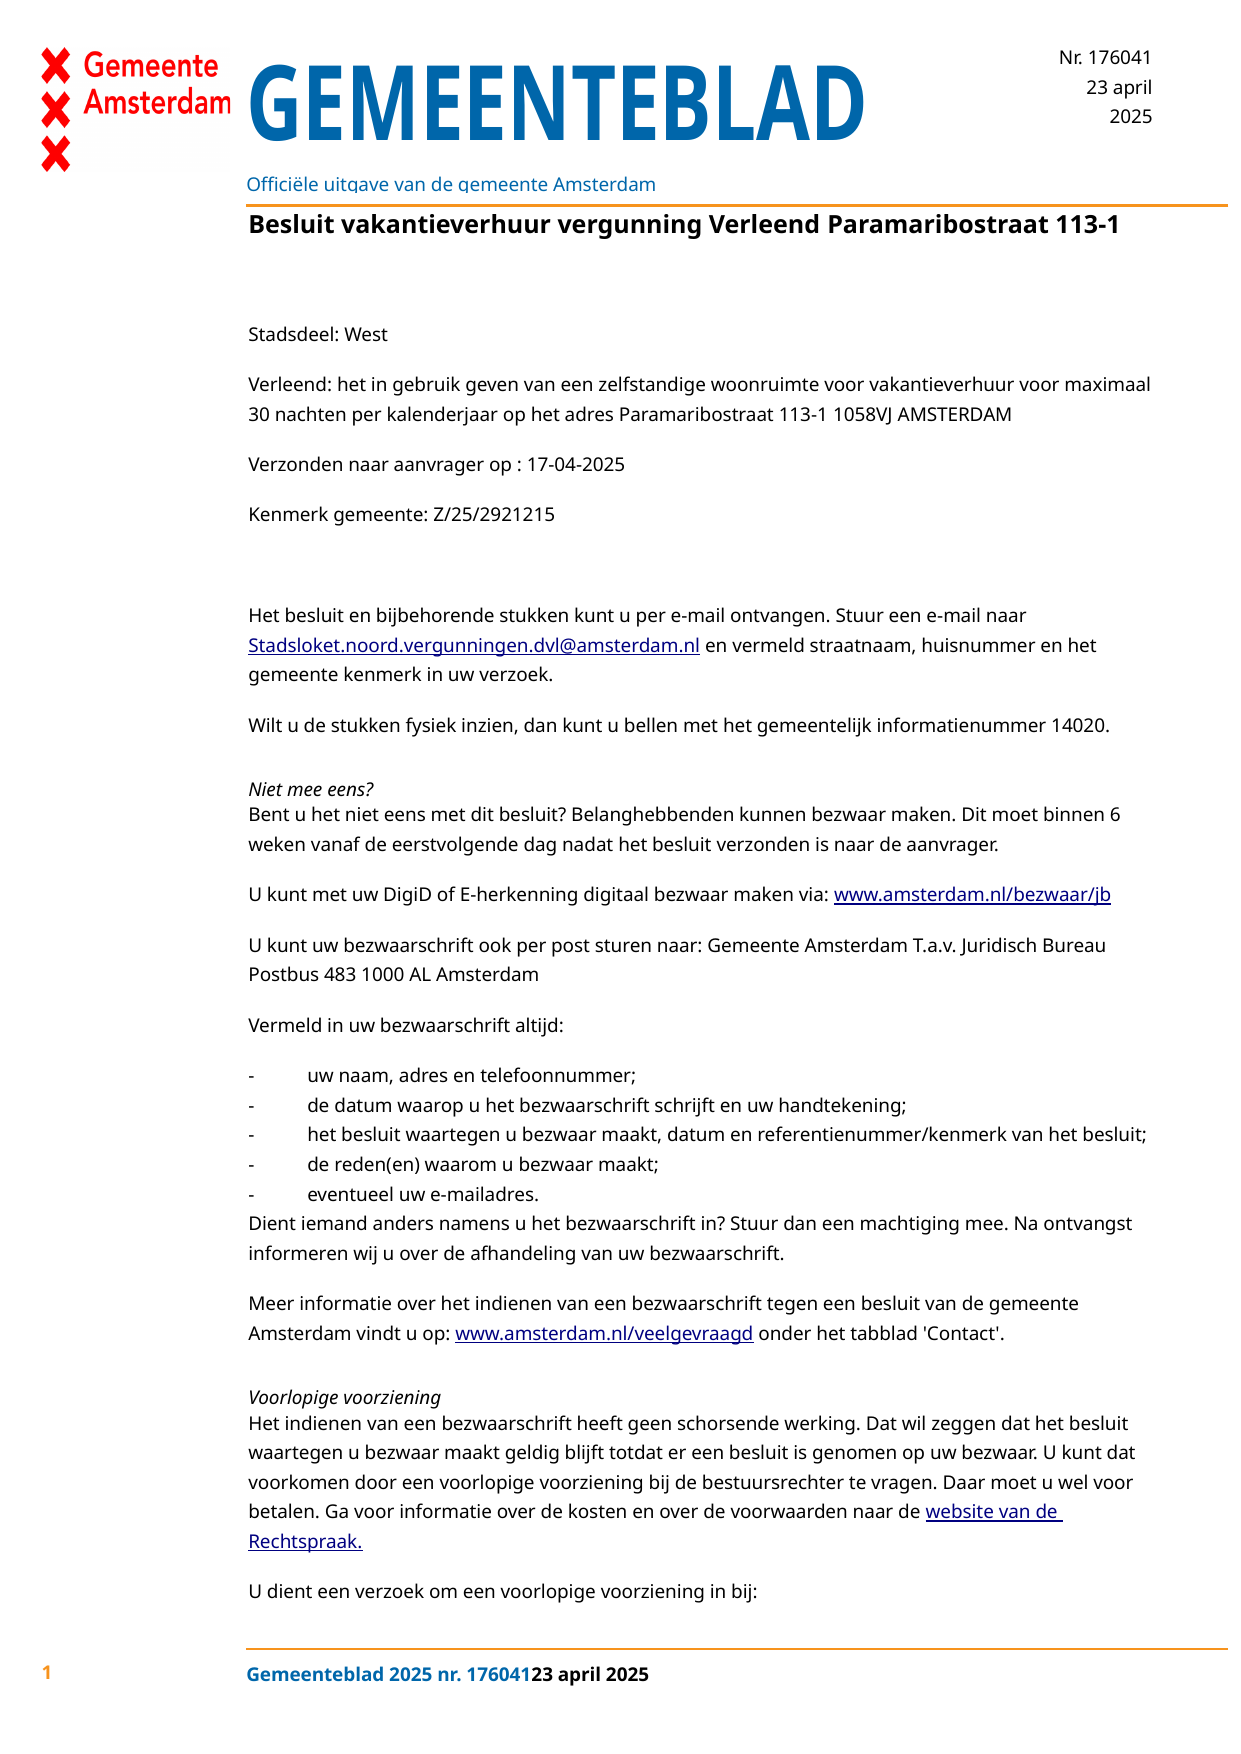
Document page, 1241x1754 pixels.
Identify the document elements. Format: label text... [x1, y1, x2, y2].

list de datum waarop u het bezwaarschrift schrijft en uw handtekening; [248, 1092, 1152, 1118]
text Voorlopige voorziening [248, 1384, 1152, 1410]
text Stadsdeel: West [248, 321, 1152, 346]
text Het besluit en bijbehorende stukken kunt u per e-mail ontvangen. Stuur een e-mail naar Stadsloket.noord.vergunningen.dvl@amsterdam.nl en vermeld straatnaam, huisnummer en het gemeente kenmerk in uw verzoek. [248, 602, 1152, 687]
text Kenmerk gemeente: Z/25/2921215 [248, 502, 1152, 527]
text Meer informatie over het indienen van een bezwaarschrift tegen een besluit van de gemeente Amsterdam vindt u op: www.amsterdam.nl/veelgevraagd onder het tabblad 'Contact'. [248, 1290, 1152, 1346]
list de reden(en) waarom u bezwaar maakt; [248, 1151, 1152, 1177]
picture [41, 47, 231, 172]
text Verzonden naar aanvrager op : 17-04-2025 [248, 451, 1152, 477]
text U dient een verzoek om een voorlopige voorziening in bij: [248, 1578, 1152, 1604]
text Besluit vakantieverhuur vergunning Verleend Paramaribostraat 113-1 [248, 207, 1152, 241]
list uw naam, adres en telefoonnummer; [248, 1062, 1152, 1088]
list eventueel uw e-mailadres. [248, 1181, 1152, 1207]
text U kunt met uw DigiD of E-herkenning digitaal bezwaar maken via: www.amsterdam.nl/bezwaar/jb [248, 882, 1152, 907]
text Niet mee eens? [248, 776, 1152, 802]
text Vermeld in uw bezwaarschrift altijd: [248, 1012, 1152, 1038]
text Bent u het niet eens met dit besluit? Belanghebbenden kunnen bezwaar maken. Dit moet binnen 6 weken vanaf de eerstvolgende dag nadat het besluit verzonden is naar de aanvrager. [248, 802, 1152, 857]
text Het indienen van een bezwaarschrift heeft geen schorsende werking. Dat wil zeggen dat het besluit waartegen u bezwaar maakt geldig blijft totdat er een besluit is genomen op uw bezwaar. U kunt dat voorkomen door een voorlopige voorziening bij de bestuursrechter te vragen. Daar moet u wel voor betalen. Ga voor informatie over de kosten en over de voorwaarden naar de website van de Rechtspraak. [248, 1410, 1152, 1554]
text U kunt uw bezwaarschrift ook per post sturen naar: Gemeente Amsterdam T.a.v. Juridisch Bureau Postbus 483 1000 AL Amsterdam [248, 932, 1152, 987]
text Dient iemand anders namens u het bezwaarschrift in? Stuur dan een machtiging mee. Na ontvangst informeren wij u over de afhandeling van uw bezwaarschrift. [248, 1210, 1152, 1266]
text Wilt u de stukken fysiek inzien, dan kunt u bellen met het gemeentelijk informatienummer 14020. [248, 712, 1152, 738]
text Verleend: het in gebruik geven van een zelfstandige woonruimte voor vakantieverhuur voor maximaal 30 nachten per kalenderjaar op het adres Paramaribostraat 113-1 1058VJ AMSTERDAM [248, 371, 1152, 426]
list het besluit waartegen u bezwaar maakt, datum en referentienummer/kenmerk van het besluit; [248, 1122, 1152, 1147]
